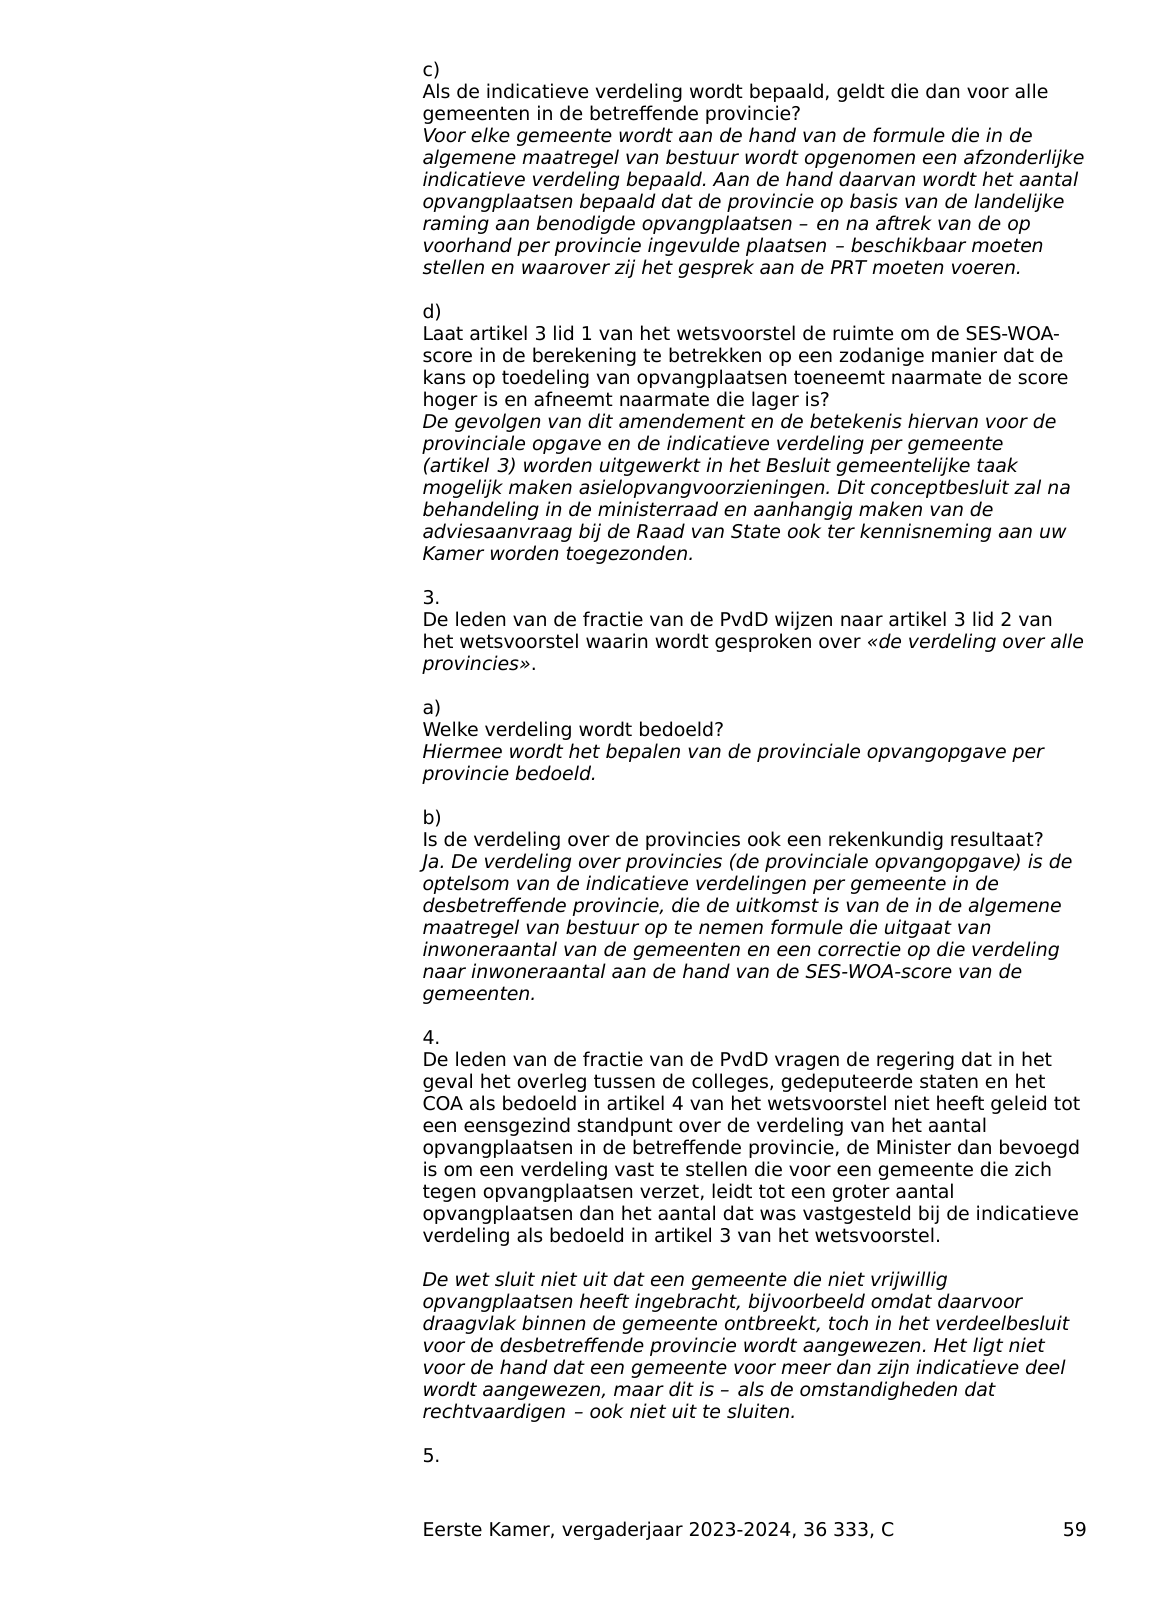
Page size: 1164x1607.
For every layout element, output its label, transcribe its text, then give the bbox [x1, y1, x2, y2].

text b) [422, 807, 1087, 829]
text Welke verdeling wordt bedoeld? [422, 719, 1087, 741]
text De leden van de fractie van de PvdD vragen de regering dat in het geval het overleg tussen de colleges, gedeputeerde staten en het COA als bedoeld in artikel 4 van het wetsvoorstel niet heeft geleid tot een eensgezind standpunt over de verdeling van het aantal opvangplaatsen in de betreffende provincie, de Minister dan bevoegd is om een verdeling vast te stellen die voor een gemeente die zich tegen opvangplaatsen verzet, leidt tot een groter aantal opvangplaatsen dan het aantal dat was vastgesteld bij de indicatieve verdeling als bedoeld in artikel 3 van het wetsvoorstel. [422, 1049, 1087, 1247]
text Als de indicatieve verdeling wordt bepaald, geldt die dan voor alle gemeenten in de betreffende provincie? [422, 81, 1087, 125]
text Laat artikel 3 lid 1 van het wetsvoorstel de ruimte om de SES-WOA-score in de berekening te betrekken op een zodanige manier dat de kans op toedeling van opvangplaatsen toeneemt naarmate de score hoger is en afneemt naarmate die lager is? [422, 323, 1087, 411]
text Voor elke gemeente wordt aan de hand van de formule die in de algemene maatregel van bestuur wordt opgenomen een afzonderlijke indicatieve verdeling bepaald. Aan de hand daarvan wordt het aantal opvangplaatsen bepaald dat de provincie op basis van de landelijke raming aan benodigde opvangplaatsen – en na aftrek van de op voorhand per provincie ingevulde plaatsen – beschikbaar moeten stellen en waarover zij het gesprek aan de PRT moeten voeren. [422, 125, 1087, 279]
text Ja. De verdeling over provincies (de provinciale opvangopgave) is de optelsom van de indicatieve verdelingen per gemeente in de desbetreffende provincie, die de uitkomst is van de in de algemene maatregel van bestuur op te nemen formule die uitgaat van inwoneraantal van de gemeenten en een correctie op die verdeling naar inwoneraantal aan de hand van de SES-WOA-score van de gemeenten. [422, 851, 1087, 1005]
text a) [422, 697, 1087, 719]
text 4. [422, 1027, 1087, 1049]
text 3. [422, 587, 1087, 609]
text Is de verdeling over de provincies ook een rekenkundig resultaat? [422, 829, 1087, 851]
text De leden van de fractie van de PvdD wijzen naar artikel 3 lid 2 van het wetsvoorstel waarin wordt gesproken over «de verdeling over alle provincies». [422, 609, 1087, 675]
text De gevolgen van dit amendement en de betekenis hiervan voor de provinciale opgave en de indicatieve verdeling per gemeente (artikel 3) worden uitgewerkt in het Besluit gemeentelijke taak mogelijk maken asielopvangvoorzieningen. Dit conceptbesluit zal na behandeling in de ministerraad en aanhangig maken van de adviesaanvraag bij de Raad van State ook ter kennisneming aan uw Kamer worden toegezonden. [422, 411, 1087, 565]
text Hiermee wordt het bepalen van de provinciale opvangopgave per provincie bedoeld. [422, 741, 1087, 785]
text d) [422, 301, 1087, 323]
text De wet sluit niet uit dat een gemeente die niet vrijwillig opvangplaatsen heeft ingebracht, bijvoorbeeld omdat daarvoor draagvlak binnen de gemeente ontbreekt, toch in het verdeelbesluit voor de desbetreffende provincie wordt aangewezen. Het ligt niet voor de hand dat een gemeente voor meer dan zijn indicatieve deel wordt aangewezen, maar dit is – als de omstandigheden dat rechtvaardigen – ook niet uit te sluiten. [422, 1269, 1087, 1423]
text c) [422, 59, 1087, 81]
text 5. [422, 1445, 1087, 1467]
